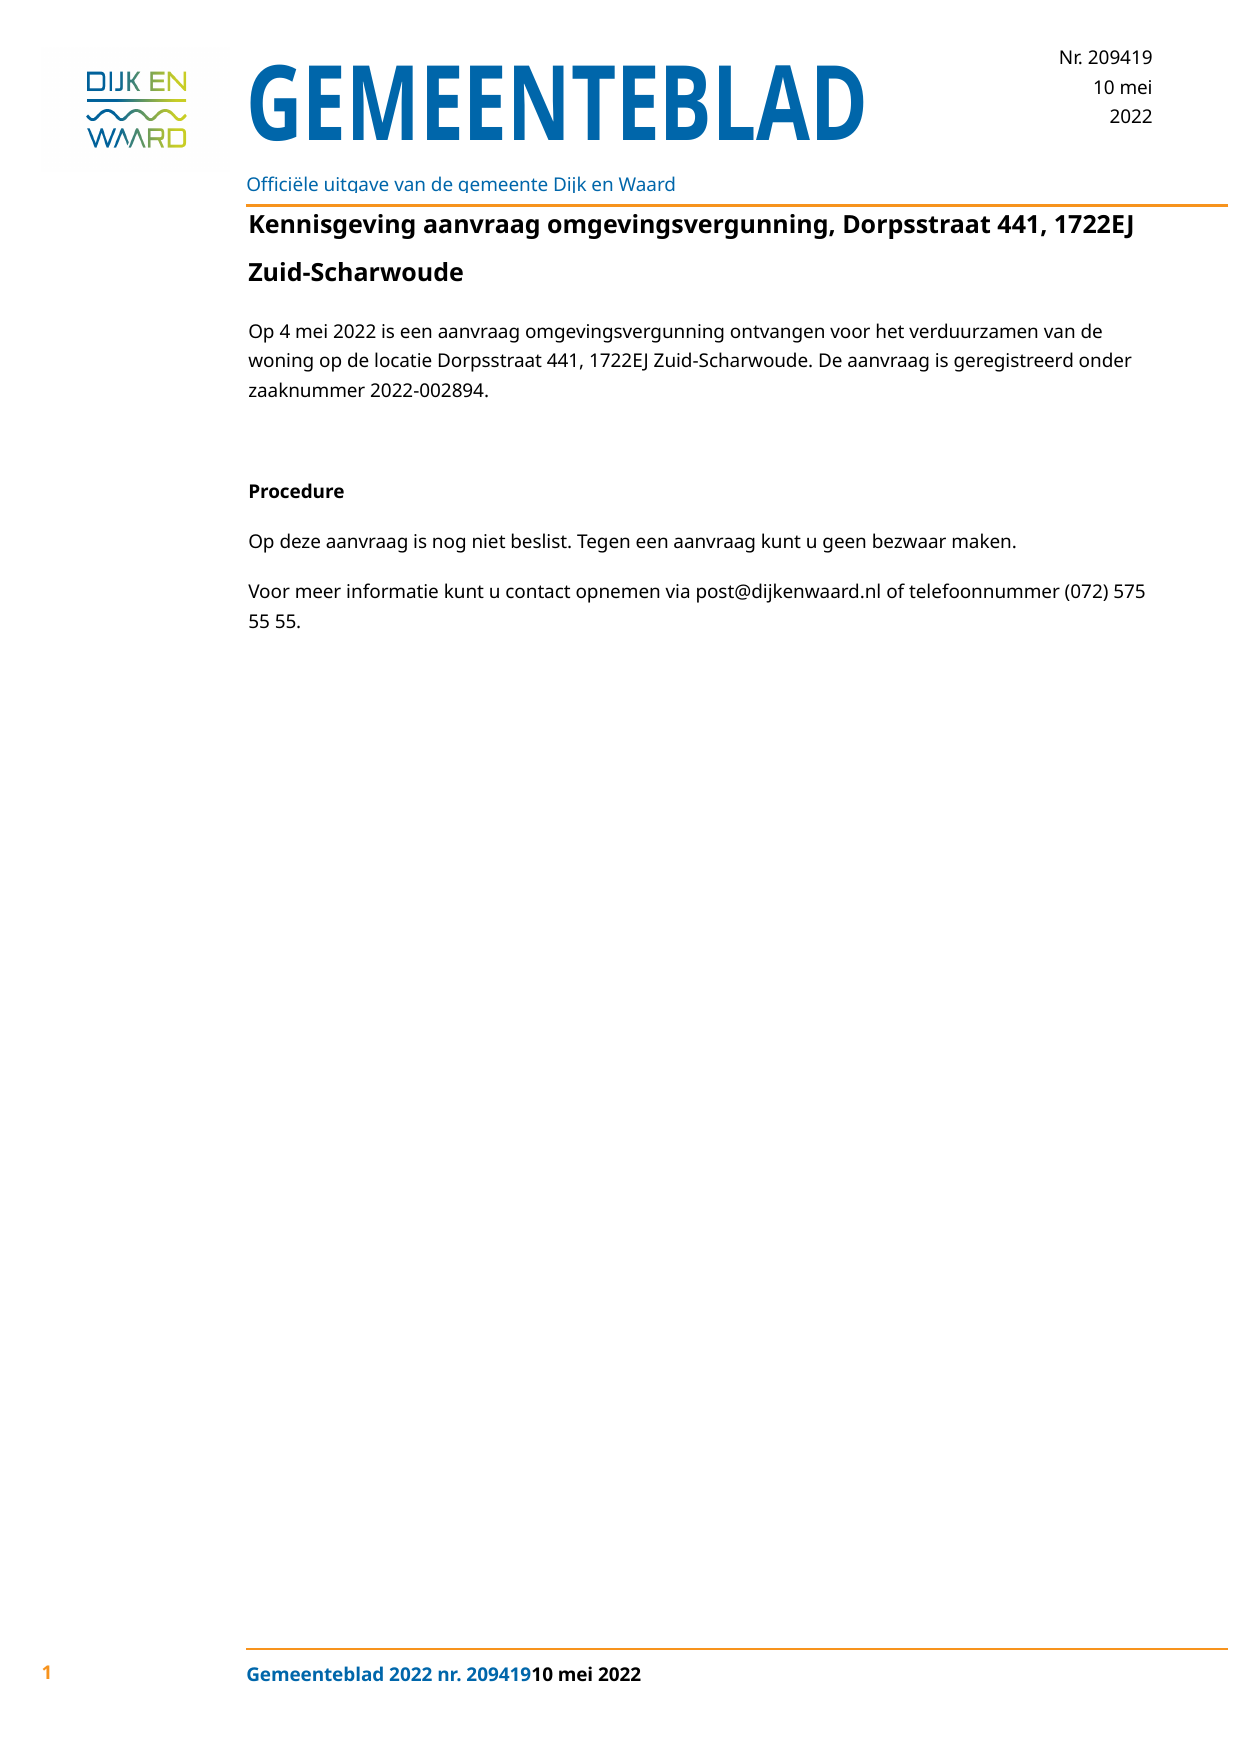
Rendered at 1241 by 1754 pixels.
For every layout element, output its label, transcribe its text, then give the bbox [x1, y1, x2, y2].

text Op deze aanvraag is nog niet beslist. Tegen een aanvraag kunt u geen bezwaar maken. [248, 528, 1152, 554]
text Procedure [248, 478, 1152, 504]
picture [41, 47, 231, 172]
text Kennisgeving aanvraag omgevingsvergunning, Dorpsstraat 441, 1722EJ Zuid-Scharwoude [248, 207, 1152, 288]
text Op 4 mei 2022 is een aanvraag omgevingsvergunning ontvangen voor het verduurzamen van de woning op de locatie Dorpsstraat 441, 1722EJ Zuid-Scharwoude. De aanvraag is geregistreerd onder zaaknummer 2022-002894. [248, 318, 1152, 403]
text Voor meer informatie kunt u contact opnemen via post@dijkenwaard.nl of telefoonnummer (072) 575 55 55. [248, 579, 1152, 634]
